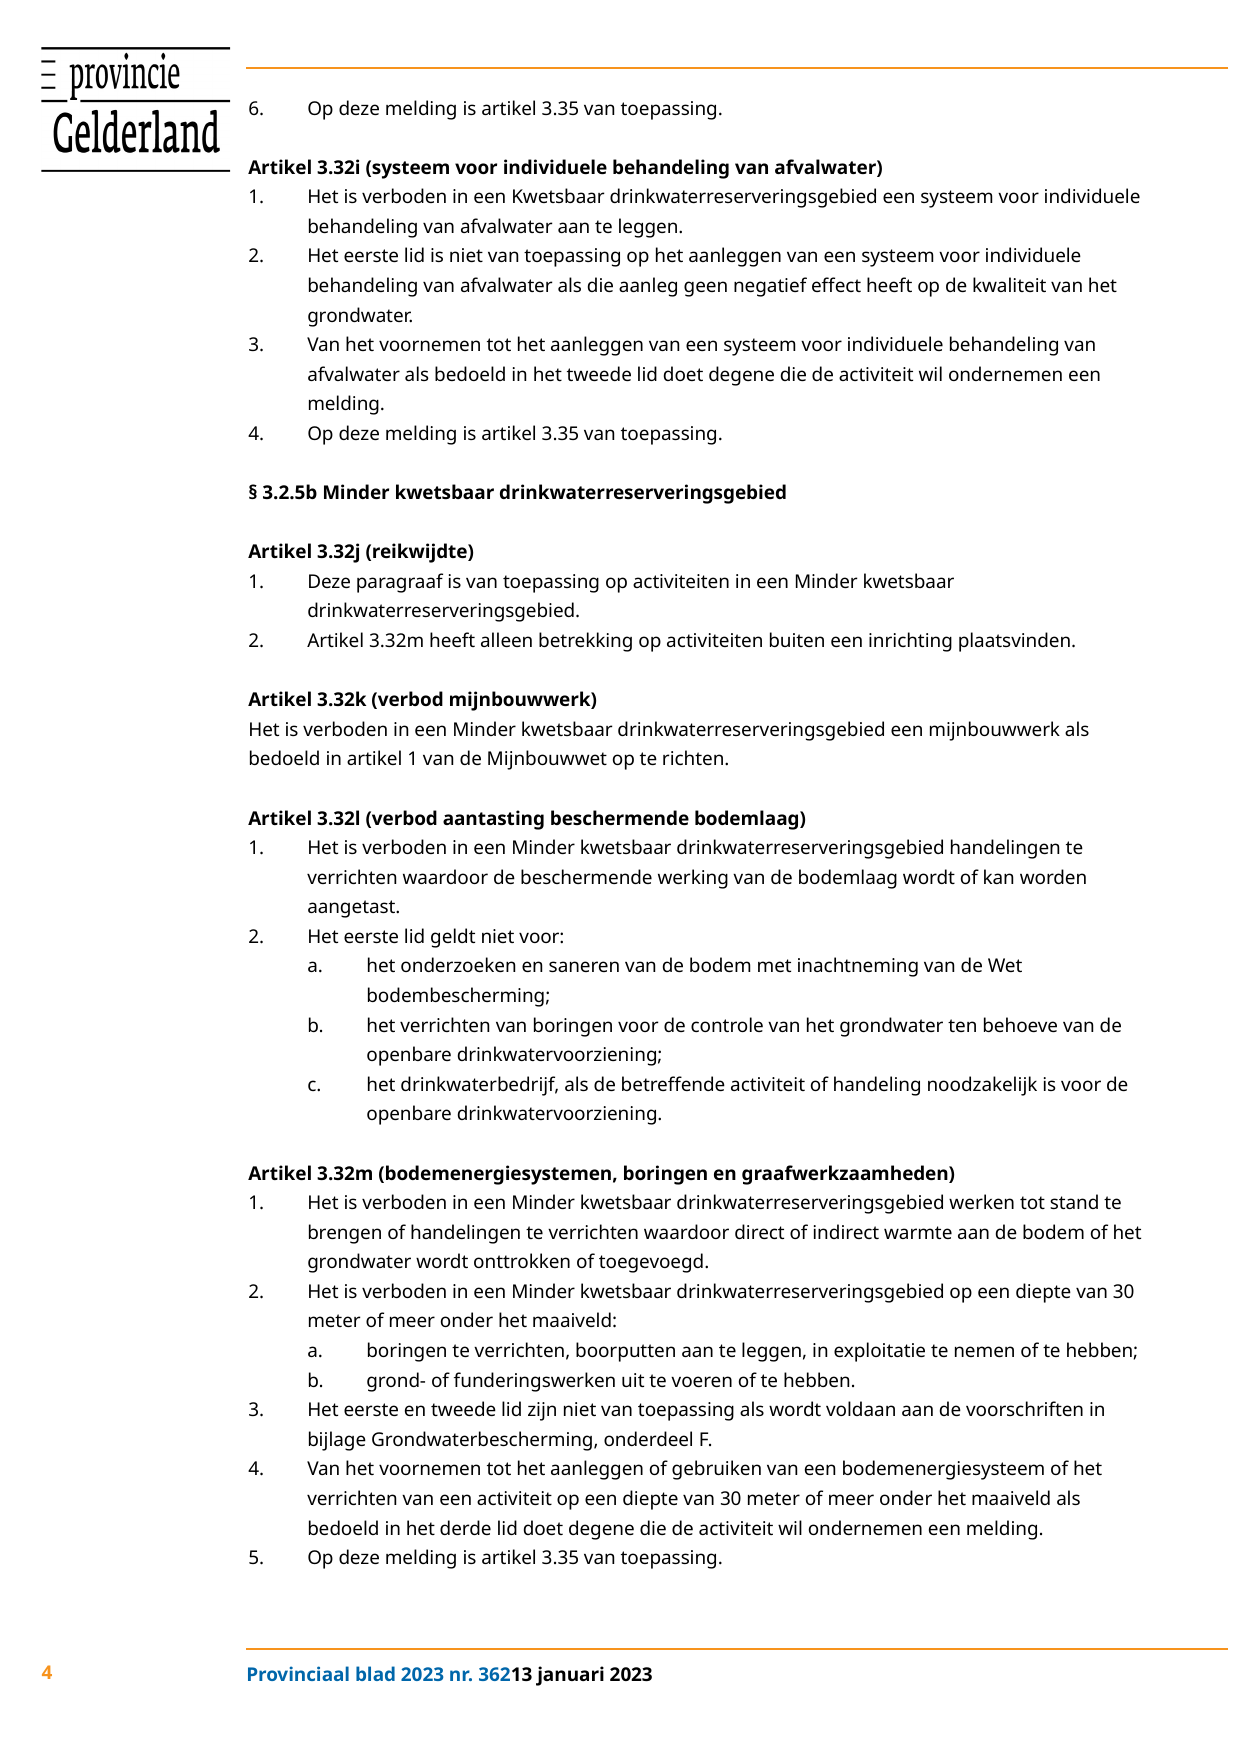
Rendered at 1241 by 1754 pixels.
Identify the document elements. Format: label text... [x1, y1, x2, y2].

text § 3.2.5b Minder kwetsbaar drinkwaterreserveringsgebied [248, 479, 1152, 505]
list Artikel 3.32m heeft alleen betrekking op activiteiten buiten een inrichting plaatsvinden. [248, 627, 1152, 653]
list Op deze melding is artikel 3.35 van toepassing. [248, 1544, 1152, 1570]
list het onderzoeken en saneren van de bodem met inachtneming van de Wet bodembescherming; [307, 953, 1152, 1008]
list Van het voornemen tot het aanleggen van een systeem voor individuele behandeling van afvalwater als bedoeld in het tweede lid doet degene die de activiteit wil ondernemen een melding. [248, 331, 1152, 416]
list Het eerste lid geldt niet voor: [248, 923, 1152, 949]
list Het eerste lid is niet van toepassing op het aanleggen van een systeem voor individuele behandeling van afvalwater als die aanleg geen negatief effect heeft op de kwaliteit van het grondwater. [248, 243, 1152, 328]
text Artikel 3.32i (systeem voor individuele behandeling van afvalwater) [248, 154, 1152, 180]
list Op deze melding is artikel 3.35 van toepassing. [248, 95, 1152, 121]
list het verrichten van boringen voor de controle van het grondwater ten behoeve van de openbare drinkwatervoorziening; [307, 1012, 1152, 1067]
text Artikel 3.32m (bodemenergiesystemen, boringen en graafwerkzaamheden) [248, 1160, 1152, 1186]
list boringen te verrichten, boorputten aan te leggen, in exploitatie te nemen of te hebben; [307, 1337, 1152, 1363]
list grond- of funderingswerken uit te voeren of te hebben. [307, 1367, 1152, 1393]
text Het is verboden in een Minder kwetsbaar drinkwaterreserveringsgebied een mijnbouwwerk als bedoeld in artikel 1 van de Mijnbouwwet op te richten. [248, 716, 1152, 771]
text Artikel 3.32j (reikwijdte) [248, 538, 1152, 564]
list Van het voornemen tot het aanleggen of gebruiken van een bodemenergiesysteem of het verrichten van een activiteit op een diepte van 30 meter of meer onder het maaiveld als bedoeld in het derde lid doet degene die de activiteit wil ondernemen een melding. [248, 1456, 1152, 1541]
list Het is verboden in een Kwetsbaar drinkwaterreserveringsgebied een systeem voor individuele behandeling van afvalwater aan te leggen. [248, 183, 1152, 239]
list Op deze melding is artikel 3.35 van toepassing. [248, 420, 1152, 446]
list Het is verboden in een Minder kwetsbaar drinkwaterreserveringsgebied op een diepte van 30 meter of meer onder het maaiveld: [248, 1278, 1152, 1333]
list Het eerste en tweede lid zijn niet van toepassing als wordt voldaan aan de voorschriften in bijlage Grondwaterbescherming, onderdeel F. [248, 1396, 1152, 1452]
text Artikel 3.32l (verbod aantasting beschermende bodemlaag) [248, 805, 1152, 831]
text Artikel 3.32k (verbod mijnbouwwerk) [248, 686, 1152, 712]
list het drinkwaterbedrijf, als de betreffende activiteit of handeling noodzakelijk is voor de openbare drinkwatervoorziening. [307, 1071, 1152, 1126]
list Het is verboden in een Minder kwetsbaar drinkwaterreserveringsgebied handelingen te verrichten waardoor de beschermende werking van de bodemlaag wordt of kan worden aangetast. [248, 834, 1152, 919]
list Het is verboden in een Minder kwetsbaar drinkwaterreserveringsgebied werken tot stand te brengen of handelingen te verrichten waardoor direct of indirect warmte aan de bodem of het grondwater wordt onttrokken of toegevoegd. [248, 1189, 1152, 1274]
picture [41, 47, 231, 172]
list Deze paragraaf is van toepassing op activiteiten in een Minder kwetsbaar drinkwaterreserveringsgebied. [248, 568, 1152, 623]
